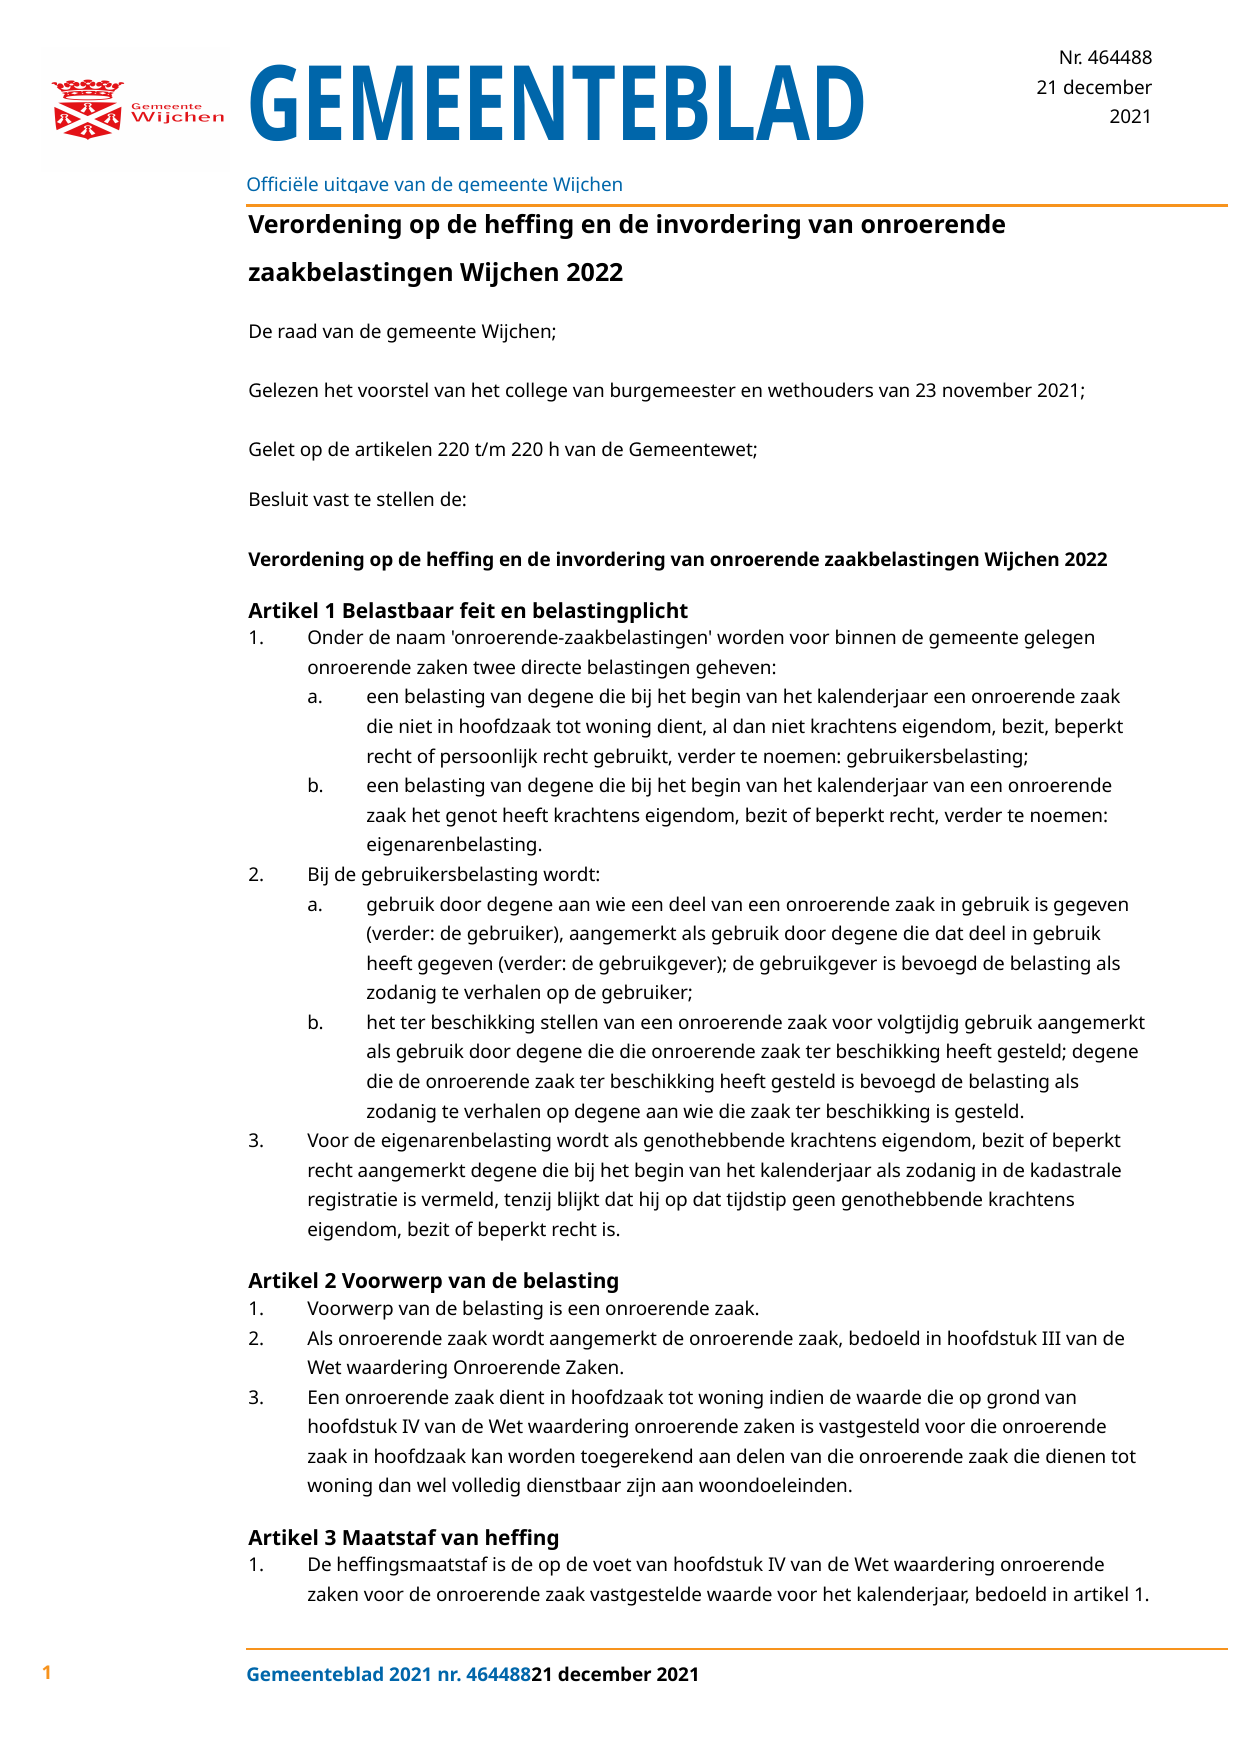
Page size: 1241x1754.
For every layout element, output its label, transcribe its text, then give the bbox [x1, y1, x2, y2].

text Gelet op de artikelen 220 t/m 220 h van de Gemeentewet; [248, 436, 1152, 462]
text Gelezen het voorstel van het college van burgemeester en wethouders van 23 november 2021; [248, 377, 1152, 403]
text Verordening op de heffing en de invordering van onroerende zaakbelastingen Wijchen 2022 [248, 207, 1152, 288]
list een belasting van degene die bij het begin van het kalenderjaar van een onroerende zaak het genot heeft krachtens eigendom, bezit of beperkt recht, verder te noemen: eigenarenbelasting. [307, 772, 1152, 857]
text Artikel 3 Maatstaf van heffing [248, 1523, 1152, 1551]
list Een onroerende zaak dient in hoofdzaak tot woning indien de waarde die op grond van hoofdstuk IV van de Wet waardering onroerende zaken is vastgesteld voor die onroerende zaak in hoofdzaak kan worden toegerekend aan delen van die onroerende zaak die dienen tot woning dan wel volledig dienstbaar zijn aan woondoeleinden. [248, 1384, 1152, 1498]
list Als onroerende zaak wordt aangemerkt de onroerende zaak, bedoeld in hoofdstuk III van de Wet waardering Onroerende Zaken. [248, 1325, 1152, 1380]
text Besluit vast te stellen de: [248, 487, 1152, 512]
list Bij de gebruikersbelasting wordt: [248, 861, 1152, 887]
text De raad van de gemeente Wijchen; [248, 318, 1152, 344]
list gebruik door degene aan wie een deel van een onroerende zaak in gebruik is gegeven (verder: de gebruiker), aangemerkt als gebruik door degene die dat deel in gebruik heeft gegeven (verder: de gebruikgever); de gebruikgever is bevoegd de belasting als zodanig te verhalen op de gebruiker; [307, 891, 1152, 1005]
text Artikel 1 Belastbaar feit en belastingplicht [248, 596, 1152, 624]
list De heffingsmaatstaf is de op de voet van hoofdstuk IV van de Wet waardering onroerende zaken voor de onroerende zaak vastgestelde waarde voor het kalenderjaar, bedoeld in artikel 1. [248, 1551, 1152, 1607]
text Artikel 2 Voorwerp van de belasting [248, 1267, 1152, 1295]
picture [41, 47, 231, 172]
list een belasting van degene die bij het begin van het kalenderjaar een onroerende zaak die niet in hoofdzaak tot woning dient, al dan niet krachtens eigendom, bezit, beperkt recht of persoonlijk recht gebruikt, verder te noemen: gebruikersbelasting; [307, 684, 1152, 769]
text Verordening op de heffing en de invordering van onroerende zaakbelastingen Wijchen 2022 [248, 546, 1152, 571]
list Voorwerp van de belasting is een onroerende zaak. [248, 1295, 1152, 1321]
list Onder de naam 'onroerende-zaakbelastingen' worden voor binnen de gemeente gelegen onroerende zaken twee directe belastingen geheven: [248, 624, 1152, 680]
list Voor de eigenarenbelasting wordt als genothebbende krachtens eigendom, bezit of beperkt recht aangemerkt degene die bij het begin van het kalenderjaar als zodanig in de kadastrale registratie is vermeld, tenzij blijkt dat hij op dat tijdstip geen genothebbende krachtens eigendom, bezit of beperkt recht is. [248, 1127, 1152, 1242]
list het ter beschikking stellen van een onroerende zaak voor volgtijdig gebruik aangemerkt als gebruik door degene die die onroerende zaak ter beschikking heeft gesteld; degene die de onroerende zaak ter beschikking heeft gesteld is bevoegd de belasting als zodanig te verhalen op degene aan wie die zaak ter beschikking is gesteld. [307, 1009, 1152, 1124]
